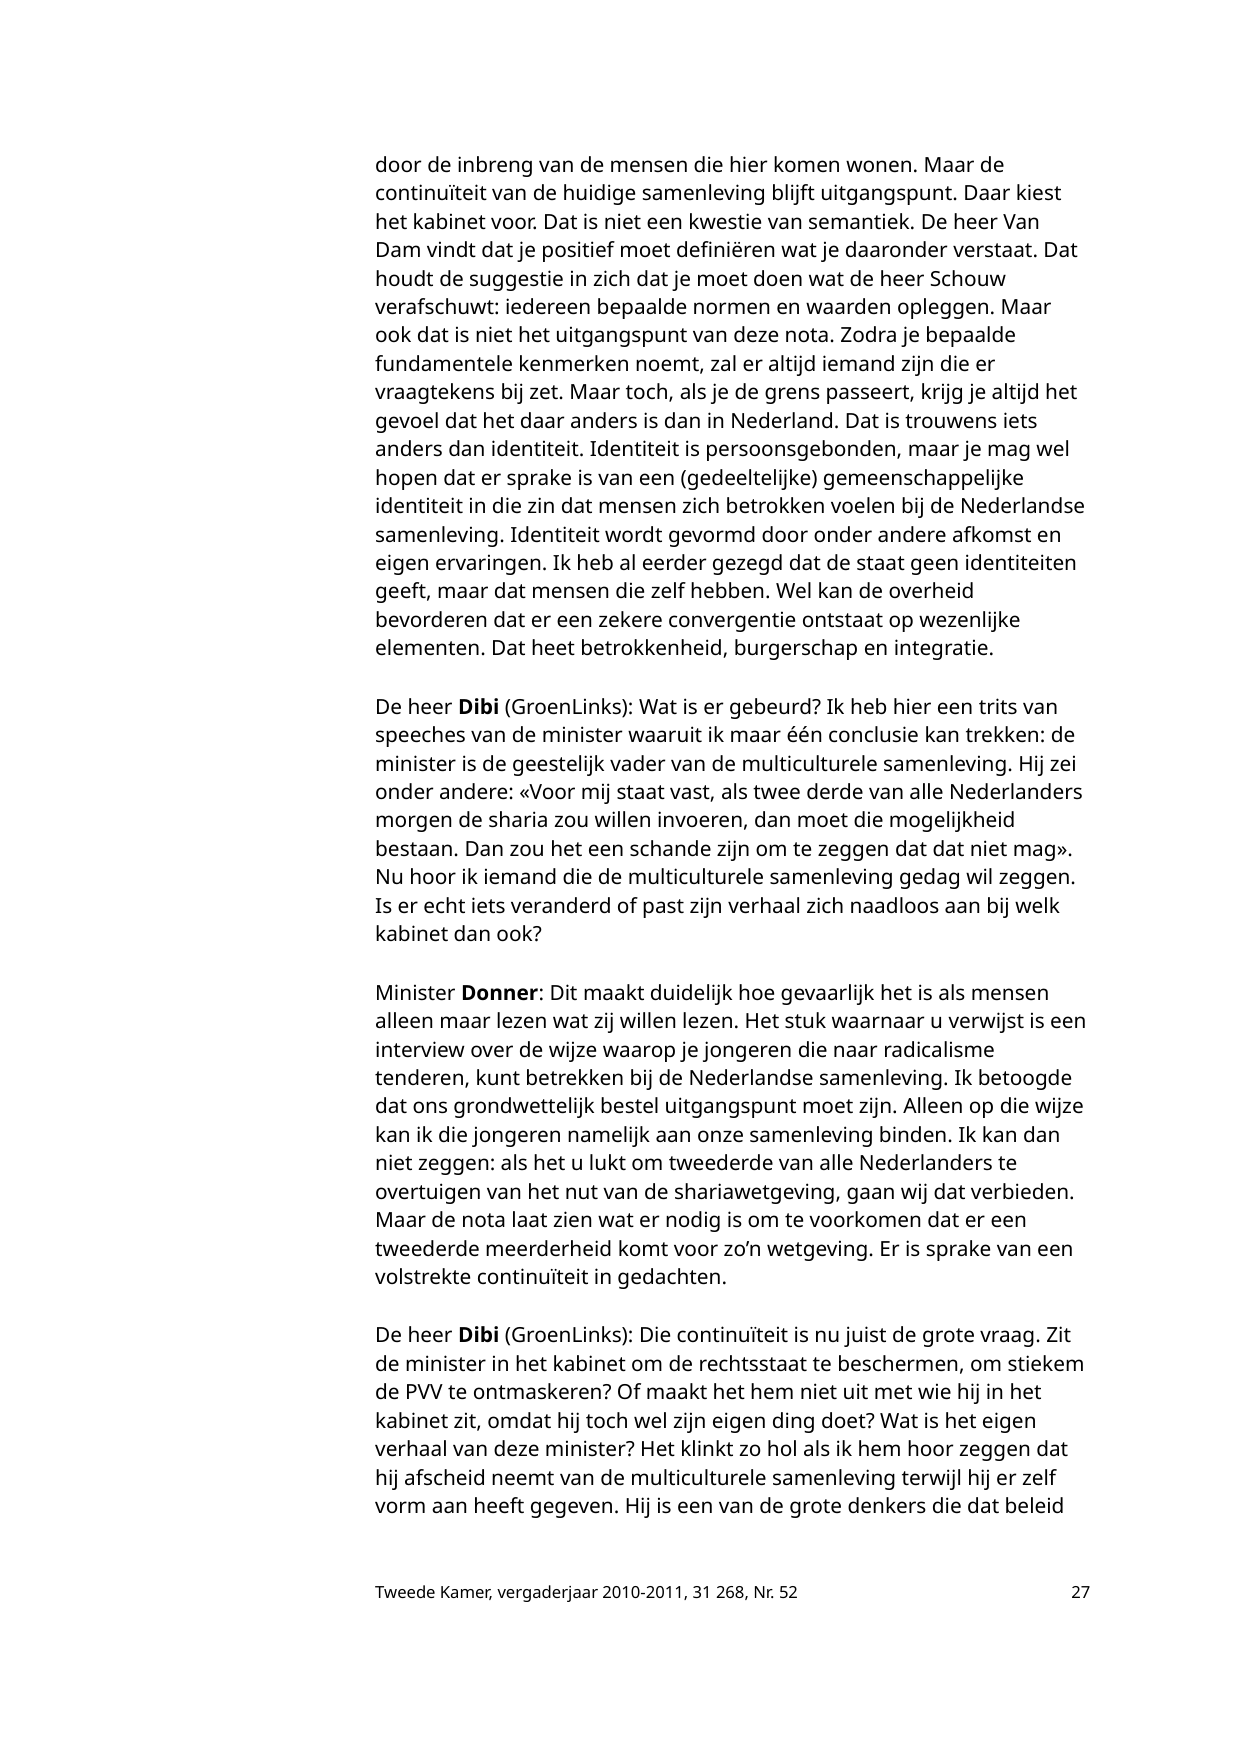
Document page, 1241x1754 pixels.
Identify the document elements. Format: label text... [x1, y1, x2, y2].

text door de inbreng van de mensen die hier komen wonen. Maar de continuïteit van de huidige samenleving blijft uitgangspunt. Daar kiest het kabinet voor. Dat is niet een kwestie van semantiek. De heer Van Dam vindt dat je positief moet definiëren wat je daaronder verstaat. Dat houdt de suggestie in zich dat je moet doen wat de heer Schouw verafschuwt: iedereen bepaalde normen en waarden opleggen. Maar ook dat is niet het uitgangspunt van deze nota. Zodra je bepaalde fundamentele kenmerken noemt, zal er altijd iemand zijn die er vraagtekens bij zet. Maar toch, als je de grens passeert, krijg je altijd het gevoel dat het daar anders is dan in Nederland. Dat is trouwens iets anders dan identiteit. Identiteit is persoonsgebonden, maar je mag wel hopen dat er sprake is van een (gedeeltelijke) gemeenschappelijke identiteit in die zin dat mensen zich betrokken voelen bij de Nederlandse samenleving. Identiteit wordt gevormd door onder andere afkomst en eigen ervaringen. Ik heb al eerder gezegd dat de staat geen identiteiten geeft, maar dat mensen die zelf hebben. Wel kan de overheid bevorderen dat er een zekere convergentie ontstaat op wezenlijke elementen. Dat heet betrokkenheid, burgerschap en integratie. [375, 150, 1090, 662]
text De heer Dibi (GroenLinks): Wat is er gebeurd? Ik heb hier een trits van speeches van de minister waaruit ik maar één conclusie kan trekken: de minister is de geestelijk vader van de multiculturele samenleving. Hij zei onder andere: «Voor mij staat vast, als twee derde van alle Nederlanders morgen de sharia zou willen invoeren, dan moet die mogelijkheid bestaan. Dan zou het een schande zijn om te zeggen dat dat niet mag». Nu hoor ik iemand die de multiculturele samenleving gedag wil zeggen. Is er echt iets veranderd of past zijn verhaal zich naadloos aan bij welk kabinet dan ook? [375, 692, 1090, 948]
text De heer Dibi (GroenLinks): Die continuïteit is nu juist de grote vraag. Zit de minister in het kabinet om de rechtsstaat te beschermen, om stiekem de PVV te ontmaskeren? Of maakt het hem niet uit met wie hij in het kabinet zit, omdat hij toch wel zijn eigen ding doet? Wat is het eigen verhaal van deze minister? Het klinkt zo hol als ik hem hoor zeggen dat hij afscheid neemt van de multiculturele samenleving terwijl hij er zelf vorm aan heeft gegeven. Hij is een van de grote denkers die dat beleid [375, 1321, 1090, 1520]
text Minister Donner: Dit maakt duidelijk hoe gevaarlijk het is als mensen alleen maar lezen wat zij willen lezen. Het stuk waarnaar u verwijst is een interview over de wijze waarop je jongeren die naar radicalisme tenderen, kunt betrekken bij de Nederlandse samenleving. Ik betoogde dat ons grondwettelijk bestel uitgangspunt moet zijn. Alleen op die wijze kan ik die jongeren namelijk aan onze samenleving binden. Ik kan dan niet zeggen: als het u lukt om tweederde van alle Nederlanders te overtuigen van het nut van de shariawetgeving, gaan wij dat verbieden. Maar de nota laat zien wat er nodig is om te voorkomen dat er een tweederde meerderheid komt voor zo’n wetgeving. Er is sprake van een volstrekte continuïteit in gedachten. [375, 978, 1090, 1291]
